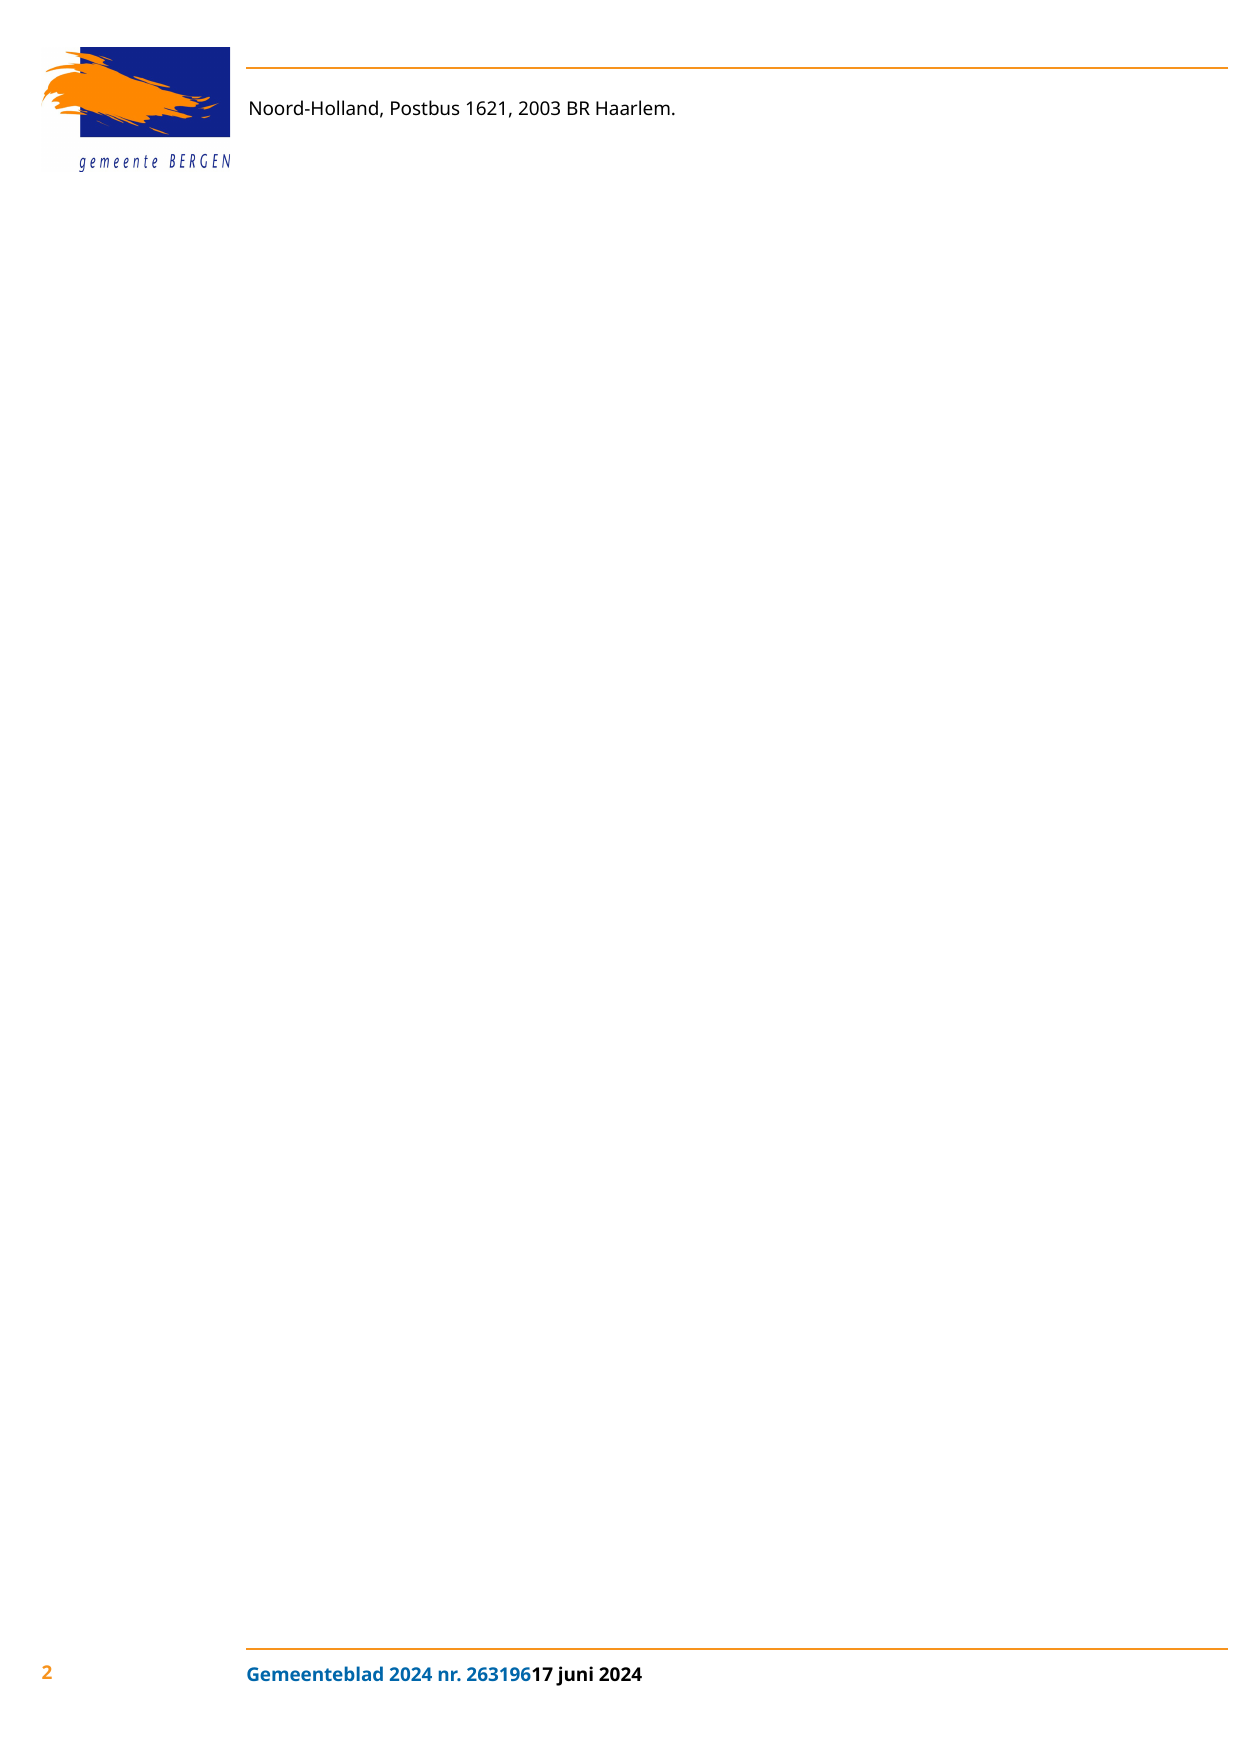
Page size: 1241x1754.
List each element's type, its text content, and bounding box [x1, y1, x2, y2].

picture [41, 47, 231, 172]
text Noord-Holland, Postbus 1621, 2003 BR Haarlem. [248, 95, 1152, 121]
